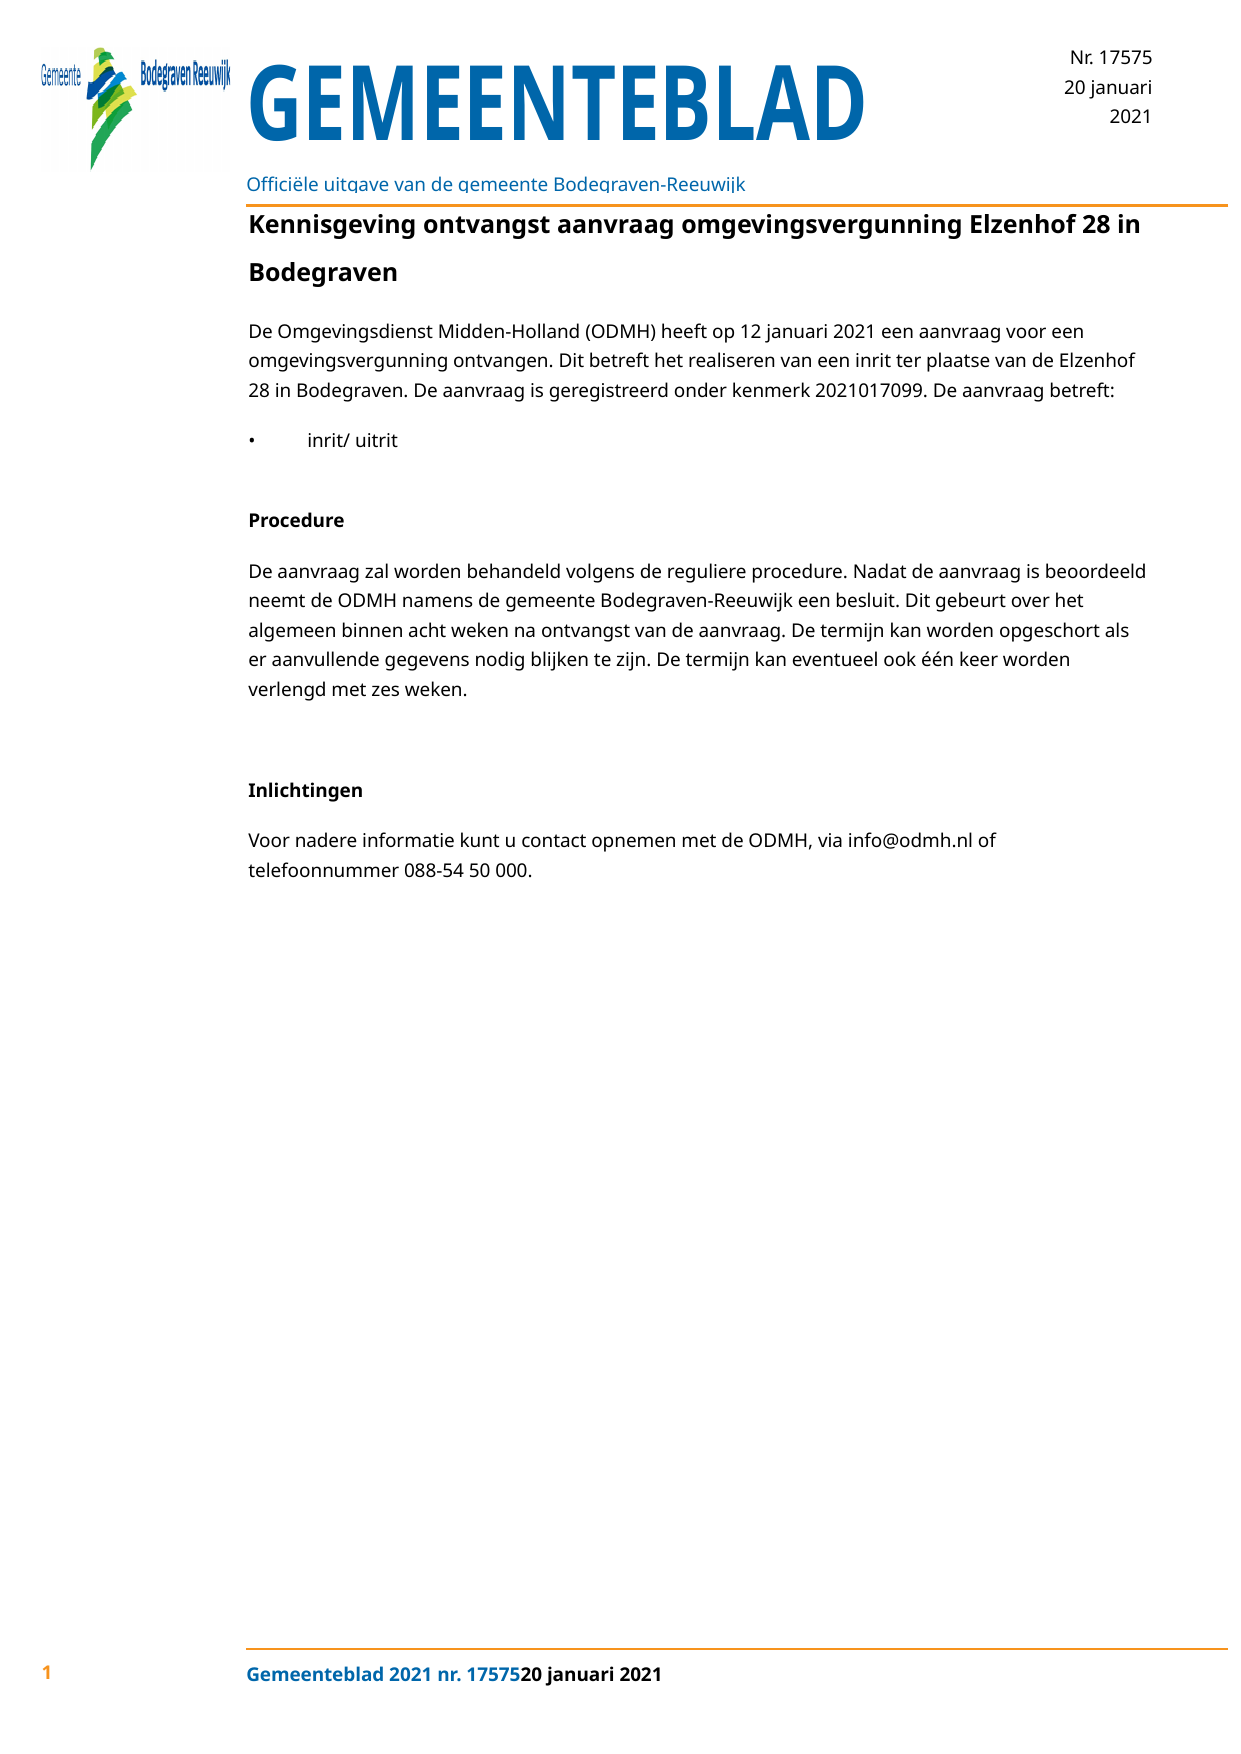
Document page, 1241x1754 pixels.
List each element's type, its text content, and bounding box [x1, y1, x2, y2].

text De aanvraag zal worden behandeld volgens de reguliere procedure. Nadat de aanvraag is beoordeeld neemt de ODMH namens de gemeente Bodegraven-Reeuwijk een besluit. Dit gebeurt over het algemeen binnen acht weken na ontvangst van de aanvraag. De termijn kan worden opgeschort als er aanvullende gegevens nodig blijken te zijn. De termijn kan eventueel ook één keer worden verlengd met zes weken. [248, 558, 1152, 702]
text De Omgevingsdienst Midden-Holland (ODMH) heeft op 12 januari 2021 een aanvraag voor een omgevingsvergunning ontvangen. Dit betreft het realiseren van een inrit ter plaatse van de Elzenhof 28 in Bodegraven. De aanvraag is geregistreerd onder kenmerk 2021017099. De aanvraag betreft: [248, 318, 1152, 403]
list inrit/ uitrit [248, 427, 1152, 453]
text Voor nadere informatie kunt u contact opnemen met de ODMH, via info@odmh.nl of telefoonnummer 088-54 50 000. [248, 827, 1152, 883]
text Kennisgeving ontvangst aanvraag omgevingsvergunning Elzenhof 28 in Bodegraven [248, 207, 1152, 288]
picture [41, 47, 231, 172]
text Procedure [248, 507, 1152, 533]
text Inlichtingen [248, 777, 1152, 803]
